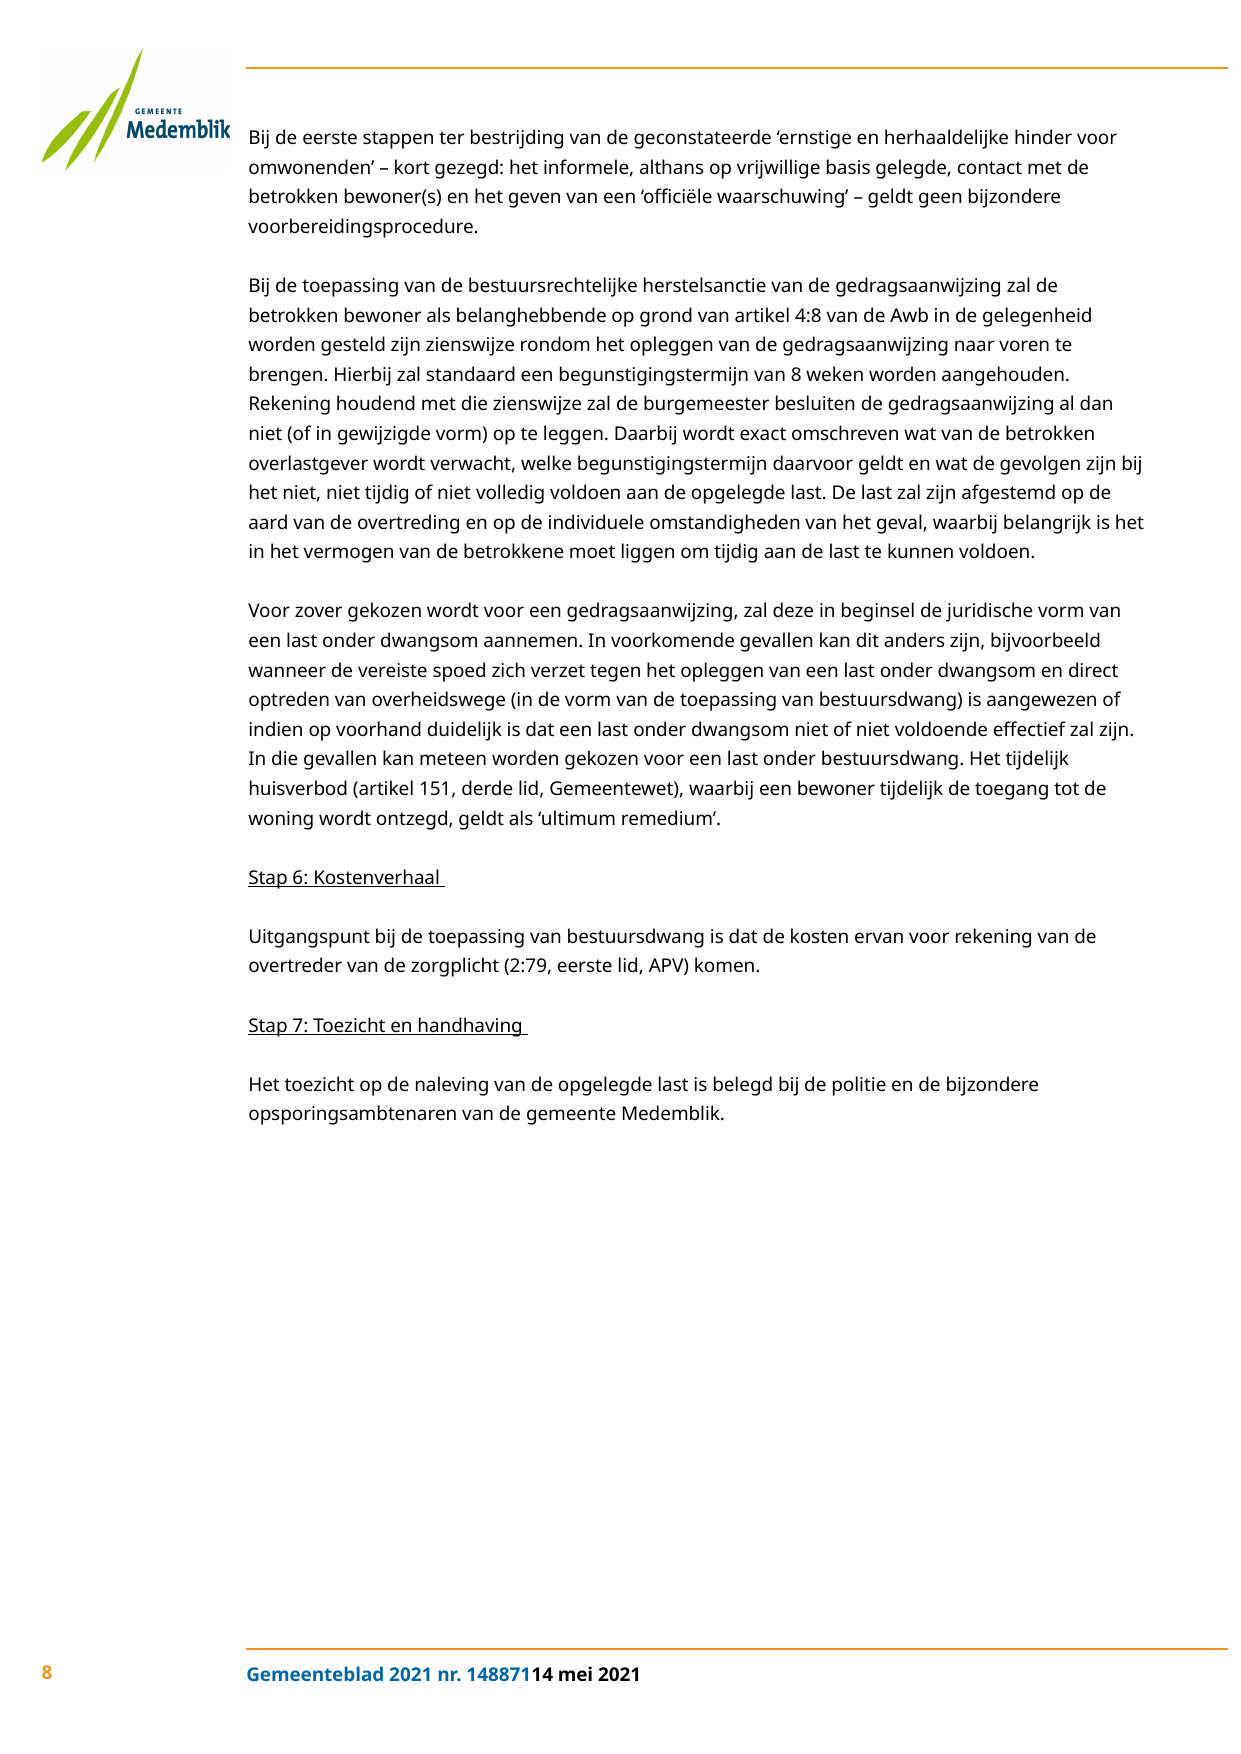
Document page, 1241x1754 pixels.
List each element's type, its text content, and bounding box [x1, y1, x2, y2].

text Uitgangspunt bij de toepassing van bestuursdwang is dat de kosten ervan voor rekening van de overtreder van de zorgplicht (2:79, eerste lid, APV) komen. [248, 923, 1152, 978]
text Bij de eerste stappen ter bestrijding van de geconstateerde ‘ernstige en herhaaldelijke hinder voor omwonenden’ – kort gezegd: het informele, althans op vrijwillige basis gelegde, contact met de betrokken bewoner(s) en het geven van een ‘officiële waarschuwing’ – geldt geen bijzondere voorbereidingsprocedure. [248, 124, 1152, 239]
picture [41, 47, 231, 172]
text Stap 7: Toezicht en handhaving [248, 1012, 1152, 1038]
text Het toezicht op de naleving van de opgelegde last is belegd bij de politie en de bijzondere opsporingsambtenaren van de gemeente Medemblik. [248, 1071, 1152, 1126]
text Stap 6: Kostenverhaal [248, 864, 1152, 890]
text Voor zover gekozen wordt voor een gedragsaanwijzing, zal deze in beginsel de juridische vorm van een last onder dwangsom aannemen. In voorkomende gevallen kan dit anders zijn, bijvoorbeeld wanneer de vereiste spoed zich verzet tegen het opleggen van een last onder dwangsom en direct optreden van overheidswege (in de vorm van de toepassing van bestuursdwang) is aangewezen of indien op voorhand duidelijk is dat een last onder dwangsom niet of niet voldoende effectief zal zijn. In die gevallen kan meteen worden gekozen voor een last onder bestuursdwang. Het tijdelijk huisverbod (artikel 151, derde lid, Gemeentewet), waarbij een bewoner tijdelijk de toegang tot de woning wordt ontzegd, geldt als ‘ultimum remedium’. [248, 598, 1152, 831]
text Bij de toepassing van de bestuursrechtelijke herstelsanctie van de gedragsaanwijzing zal de betrokken bewoner als belanghebbende op grond van artikel 4:8 van de Awb in de gelegenheid worden gesteld zijn zienswijze rondom het opleggen van de gedragsaanwijzing naar voren te brengen. Hierbij zal standaard een begunstigingstermijn van 8 weken worden aangehouden. Rekening houdend met die zienswijze zal de burgemeester besluiten de gedragsaanwijzing al dan niet (of in gewijzigde vorm) op te leggen. Daarbij wordt exact omschreven wat van de betrokken overlastgever wordt verwacht, welke begunstigingstermijn daarvoor geldt en wat de gevolgen zijn bij het niet, niet tijdig of niet volledig voldoen aan de opgelegde last. De last zal zijn afgestemd op de aard van de overtreding en op de individuele omstandigheden van het geval, waarbij belangrijk is het in het vermogen van de betrokkene moet liggen om tijdig aan de last te kunnen voldoen. [248, 272, 1152, 564]
